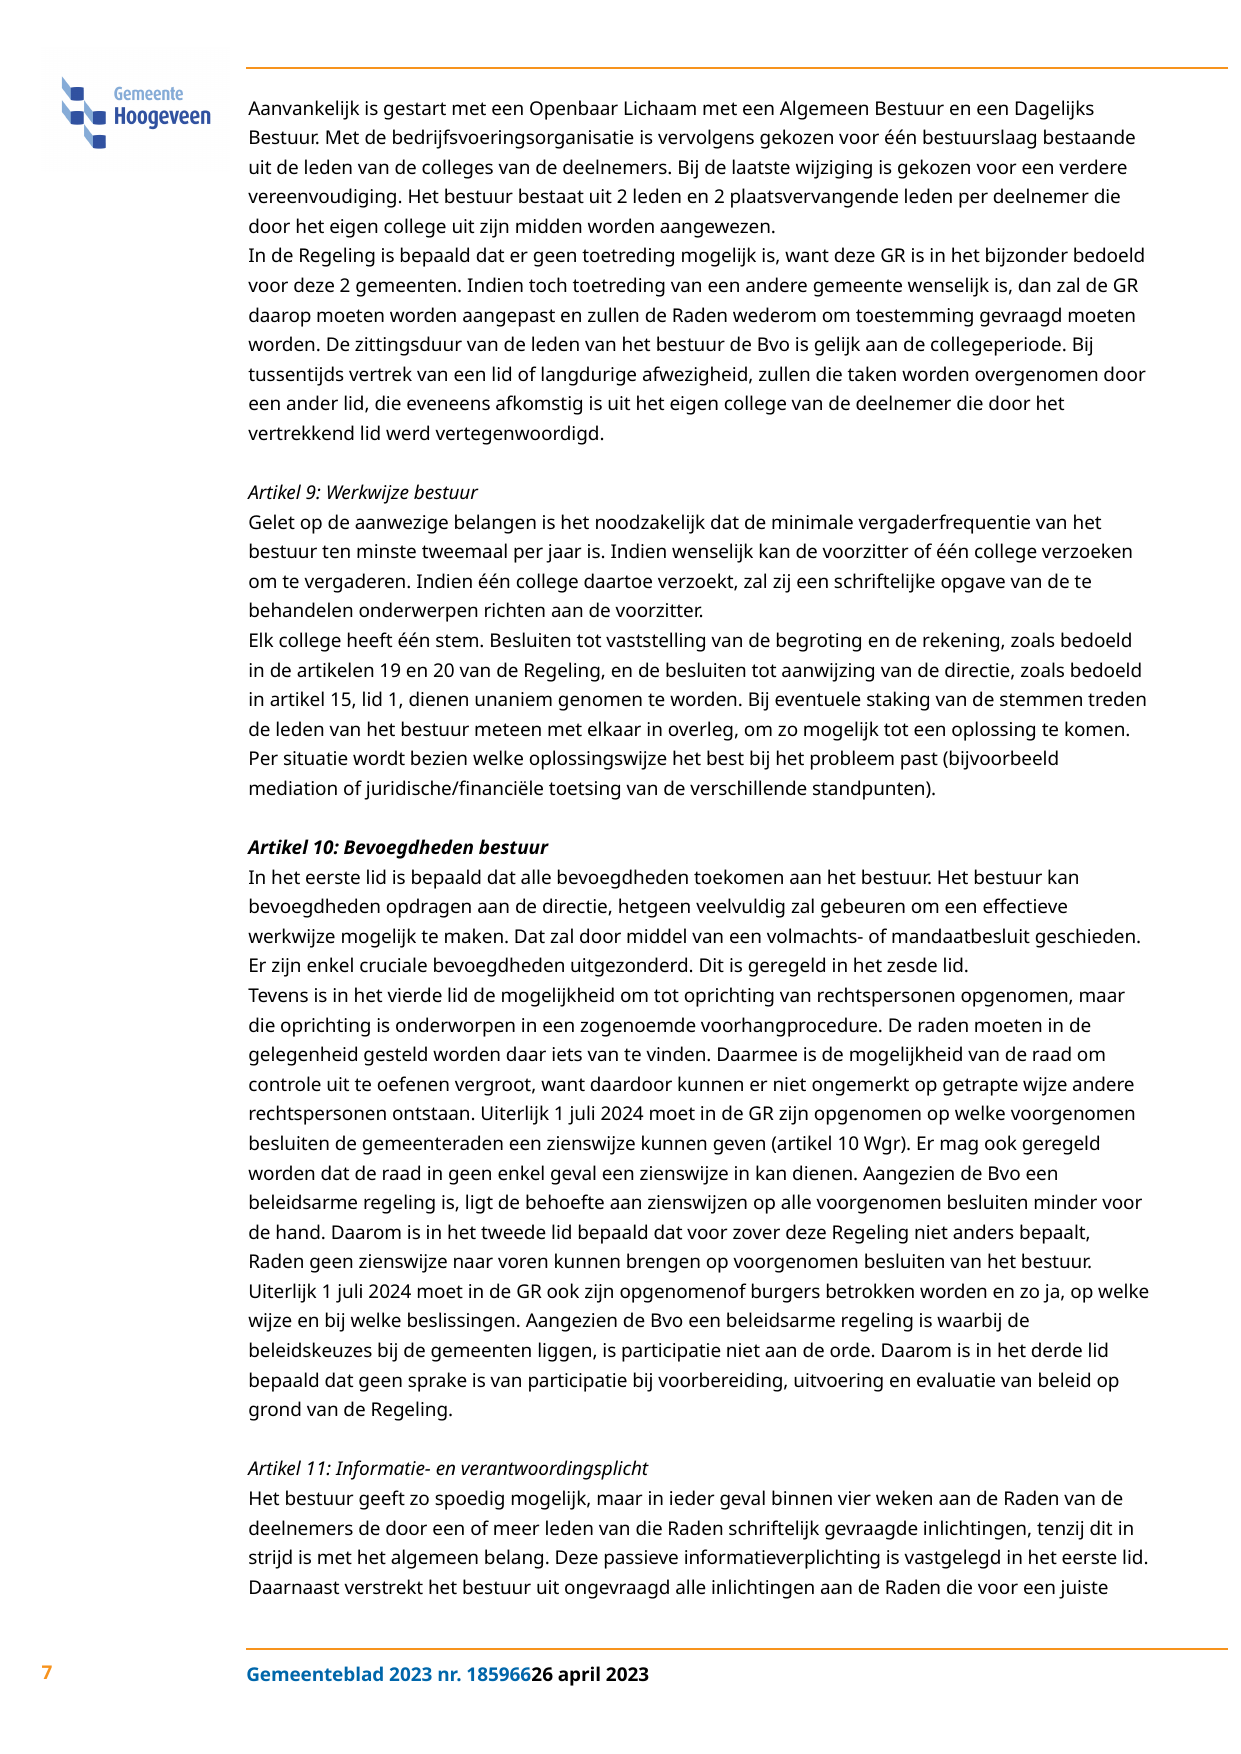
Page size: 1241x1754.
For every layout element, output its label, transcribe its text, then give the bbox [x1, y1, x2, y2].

text Artikel 9: Werkwijze bestuur [248, 479, 1152, 505]
text Gelet op de aanwezige belangen is het noodzakelijk dat de minimale vergaderfrequentie van het bestuur ten minste tweemaal per jaar is. Indien wenselijk kan de voorzitter of één college verzoeken om te vergaderen. Indien één college daartoe verzoekt, zal zij een schriftelijke opgave van de te behandelen onderwerpen richten aan de voorzitter. [248, 509, 1152, 623]
text Artikel 11: Informatie- en verantwoordingsplicht [248, 1456, 1152, 1481]
text Artikel 10: Bevoegdheden bestuur [248, 834, 1152, 860]
picture [41, 47, 231, 172]
text In de Regeling is bepaald dat er geen toetreding mogelijk is, want deze GR is in het bijzonder bedoeld voor deze 2 gemeenten. Indien toch toetreding van een andere gemeente wenselijk is, dan zal de GR daarop moeten worden aangepast en zullen de Raden wederom om toestemming gevraagd moeten worden. De zittingsduur van de leden van het bestuur de Bvo is gelijk aan de collegeperiode. Bij tussentijds vertrek van een lid of langdurige afwezigheid, zullen die taken worden overgenomen door een ander lid, die eveneens afkomstig is uit het eigen college van de deelnemer die door het vertrekkend lid werd vertegenwoordigd. [248, 243, 1152, 446]
text Daarnaast verstrekt het bestuur uit ongevraagd alle inlichtingen aan de Raden die voor een juiste [248, 1574, 1152, 1600]
text In het eerste lid is bepaald dat alle bevoegdheden toekomen aan het bestuur. Het bestuur kan bevoegdheden opdragen aan de directie, hetgeen veelvuldig zal gebeuren om een effectieve werkwijze mogelijk te maken. Dat zal door middel van een volmachts- of mandaatbesluit geschieden. Er zijn enkel cruciale bevoegdheden uitgezonderd. Dit is geregeld in het zesde lid. [248, 864, 1152, 978]
text Elk college heeft één stem. Besluiten tot vaststelling van de begroting en de rekening, zoals bedoeld in de artikelen 19 en 20 van de Regeling, en de besluiten tot aanwijzing van de directie, zoals bedoeld in artikel 15, lid 1, dienen unaniem genomen te worden. Bij eventuele staking van de stemmen treden de leden van het bestuur meteen met elkaar in overleg, om zo mogelijk tot een oplossing te komen. Per situatie wordt bezien welke oplossingswijze het best bij het probleem past (bijvoorbeeld mediation of juridische/financiële toetsing van de verschillende standpunten). [248, 627, 1152, 801]
text Aanvankelijk is gestart met een Openbaar Lichaam met een Algemeen Bestuur en een Dagelijks Bestuur. Met de bedrijfsvoeringsorganisatie is vervolgens gekozen voor één bestuurslaag bestaande uit de leden van de colleges van de deelnemers. Bij de laatste wijziging is gekozen voor een verdere vereenvoudiging. Het bestuur bestaat uit 2 leden en 2 plaatsvervangende leden per deelnemer die door het eigen college uit zijn midden worden aangewezen. [248, 95, 1152, 239]
text Uiterlijk 1 juli 2024 moet in de GR ook zijn opgenomenof burgers betrokken worden en zo ja, op welke wijze en bij welke beslissingen. Aangezien de Bvo een beleidsarme regeling is waarbij de beleidskeuzes bij de gemeenten liggen, is participatie niet aan de orde. Daarom is in het derde lid bepaald dat geen sprake is van participatie bij voorbereiding, uitvoering en evaluatie van beleid op grond van de Regeling. [248, 1278, 1152, 1422]
text Tevens is in het vierde lid de mogelijkheid om tot oprichting van rechtspersonen opgenomen, maar die oprichting is onderworpen in een zogenoemde voorhangprocedure. De raden moeten in de gelegenheid gesteld worden daar iets van te vinden. Daarmee is de mogelijkheid van de raad om controle uit te oefenen vergroot, want daardoor kunnen er niet ongemerkt op getrapte wijze andere rechtspersonen ontstaan. Uiterlijk 1 juli 2024 moet in de GR zijn opgenomen op welke voorgenomen besluiten de gemeenteraden een zienswijze kunnen geven (artikel 10 Wgr). Er mag ook geregeld worden dat de raad in geen enkel geval een zienswijze in kan dienen. Aangezien de Bvo een beleidsarme regeling is, ligt de behoefte aan zienswijzen op alle voorgenomen besluiten minder voor de hand. Daarom is in het tweede lid bepaald dat voor zover deze Regeling niet anders bepaalt, Raden geen zienswijze naar voren kunnen brengen op voorgenomen besluiten van het bestuur. [248, 982, 1152, 1274]
text Het bestuur geeft zo spoedig mogelijk, maar in ieder geval binnen vier weken aan de Raden van de deelnemers de door een of meer leden van die Raden schriftelijk gevraagde inlichtingen, tenzij dit in strijd is met het algemeen belang. Deze passieve informatieverplichting is vastgelegd in het eerste lid. [248, 1485, 1152, 1570]
